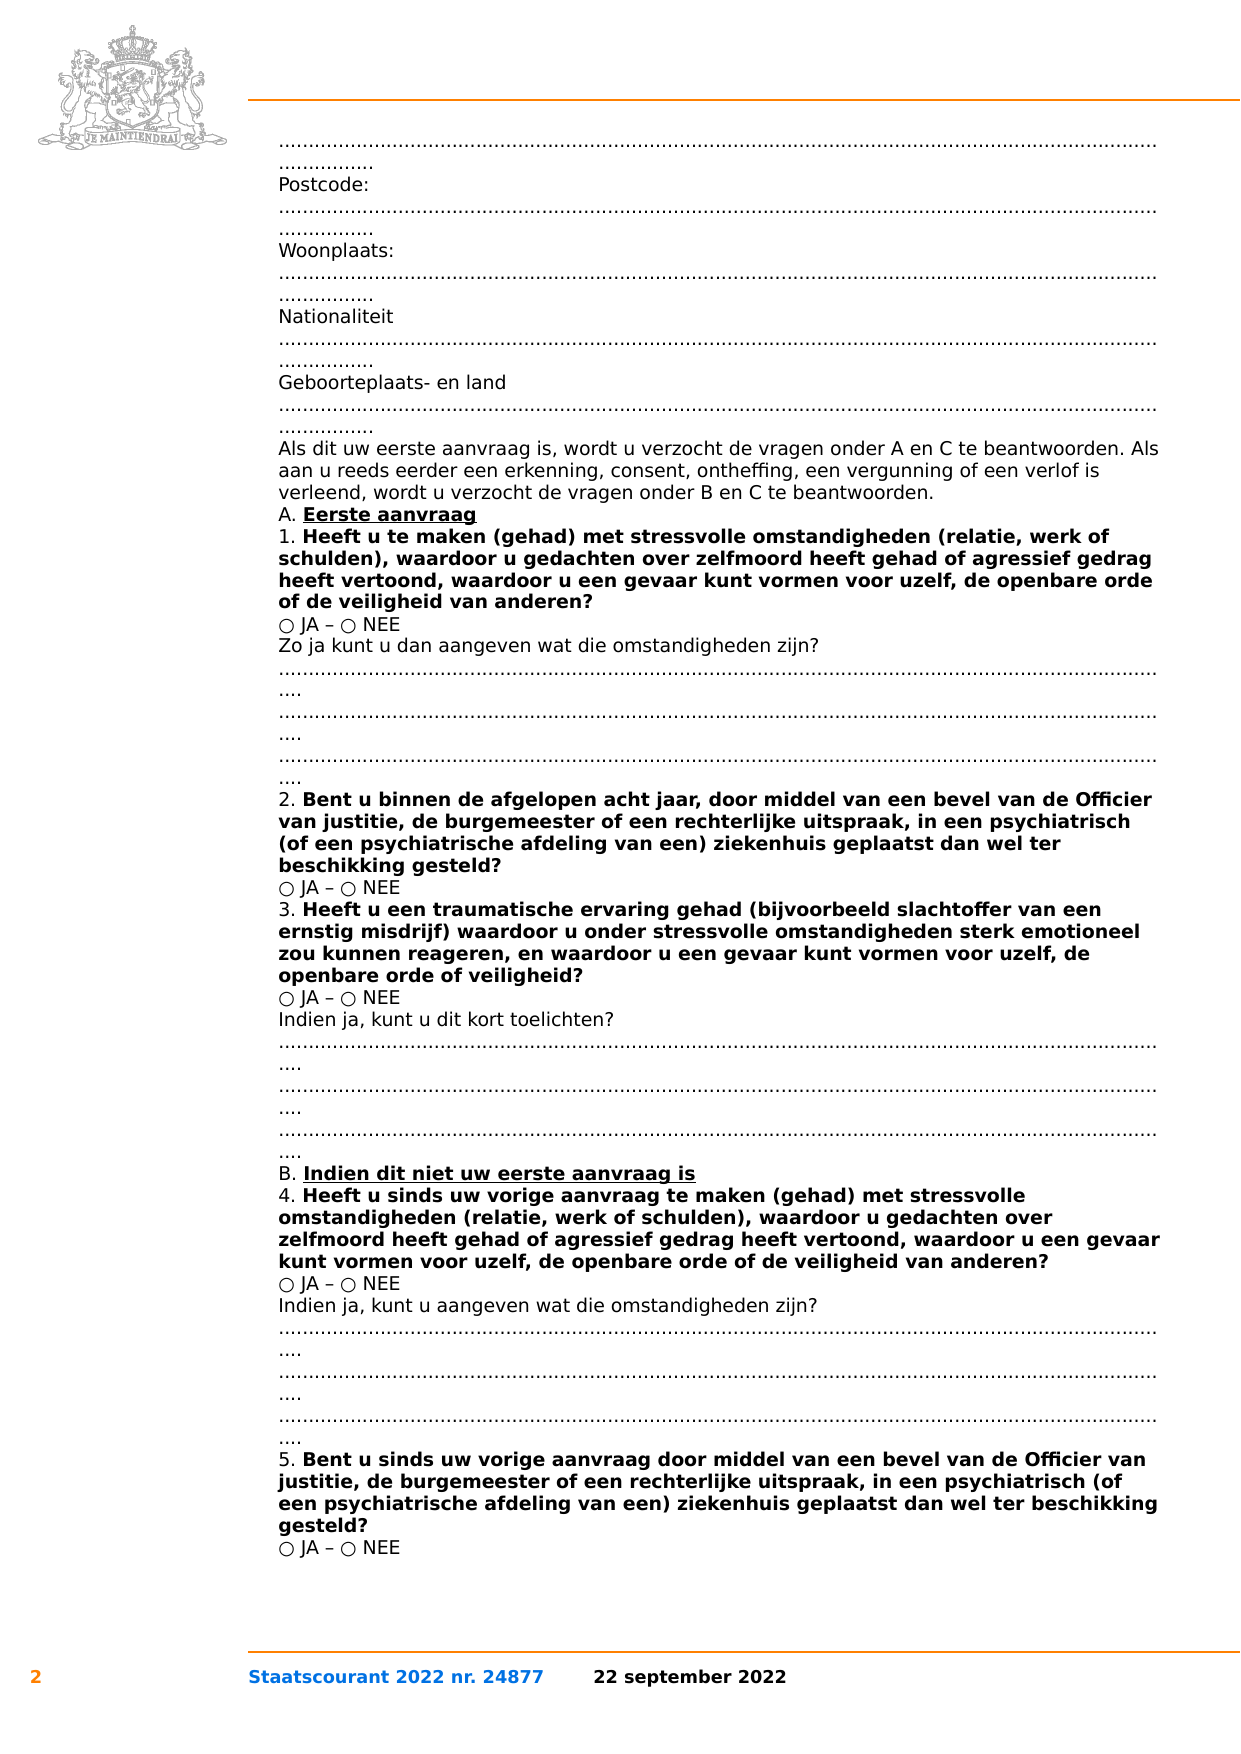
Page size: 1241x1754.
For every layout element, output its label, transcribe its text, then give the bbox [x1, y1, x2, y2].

text 1. Heeft u te maken (gehad) met stressvolle omstandigheden (relatie, werk of schulden), waardoor u gedachten over zelfmoord heeft gehad of agressief gedrag heeft vertoond, waardoor u een gevaar kunt vormen voor uzelf, de openbare orde of de veiligheid van anderen? [278, 526, 1163, 613]
text 2. Bent u binnen de afgelopen acht jaar, door middel van een bevel van de Officier van justitie, de burgemeester of een rechterlijke uitspraak, in een psychiatrisch (of een psychiatrische afdeling van een) ziekenhuis geplaatst dan wel ter beschikking gesteld? [278, 789, 1163, 877]
text ....................................................................................................................................................... [278, 701, 1163, 745]
text Woonplaats: [278, 240, 1163, 262]
text Als dit uw eerste aanvraag is, wordt u verzocht de vragen onder A en C te beantwoorden. Als aan u reeds eerder een erkenning, consent, ontheffing, een vergunning of een verlof is verleend, wordt u verzocht de vragen onder B en C te beantwoorden. [278, 438, 1163, 503]
text B. Indien dit niet uw eerste aanvraag is [278, 1163, 1163, 1185]
text Postcode: [278, 174, 1163, 196]
text ○ JA – ○ NEE [278, 1537, 1163, 1558]
text ....................................................................................................................................................... [278, 657, 1163, 701]
text ....................................................................................................................................................... [278, 1405, 1163, 1449]
text ................................................................................................................................................................... [278, 130, 1163, 174]
text Geboorteplaats- en land [278, 372, 1163, 394]
text ................................................................................................................................................................... [278, 262, 1163, 306]
text ................................................................................................................................................................... [278, 394, 1163, 438]
text 4. Heeft u sinds uw vorige aanvraag te maken (gehad) met stressvolle omstandigheden (relatie, werk of schulden), waardoor u gedachten over zelfmoord heeft gehad of agressief gedrag heeft vertoond, waardoor u een gevaar kunt vormen voor uzelf, de openbare orde of de veiligheid van anderen? [278, 1185, 1163, 1273]
text 3. Heeft u een traumatische ervaring gehad (bijvoorbeeld slachtoffer van een ernstig misdrijf) waardoor u onder stressvolle omstandigheden sterk emotioneel zou kunnen reageren, en waardoor u een gevaar kunt vormen voor uzelf, de openbare orde of veiligheid? [278, 899, 1163, 987]
text 5. Bent u sinds uw vorige aanvraag door middel van een bevel van de Officier van justitie, de burgemeester of een rechterlijke uitspraak, in een psychiatrisch (of een psychiatrische afdeling van een) ziekenhuis geplaatst dan wel ter beschikking gesteld? [278, 1449, 1163, 1537]
text ....................................................................................................................................................... [278, 1361, 1163, 1405]
text ................................................................................................................................................................... [278, 196, 1163, 240]
picture [38, 25, 227, 150]
text ○ JA – ○ NEE [278, 877, 1163, 899]
text ....................................................................................................................................................... [278, 1075, 1163, 1119]
text A. Eerste aanvraag [278, 503, 1163, 526]
text ○ JA – ○ NEE [278, 987, 1163, 1009]
text ....................................................................................................................................................... [278, 1317, 1163, 1361]
text ....................................................................................................................................................... [278, 745, 1163, 789]
text ○ JA – ○ NEE [278, 1273, 1163, 1295]
text ○ JA – ○ NEE [278, 613, 1163, 635]
text Indien ja, kunt u aangeven wat die omstandigheden zijn? [278, 1295, 1163, 1317]
text ................................................................................................................................................................... [278, 328, 1163, 372]
text Nationaliteit [278, 306, 1163, 328]
text ....................................................................................................................................................... [278, 1031, 1163, 1075]
text Zo ja kunt u dan aangeven wat die omstandigheden zijn? [278, 635, 1163, 657]
text Indien ja, kunt u dit kort toelichten? [278, 1009, 1163, 1031]
text ....................................................................................................................................................... [278, 1119, 1163, 1163]
